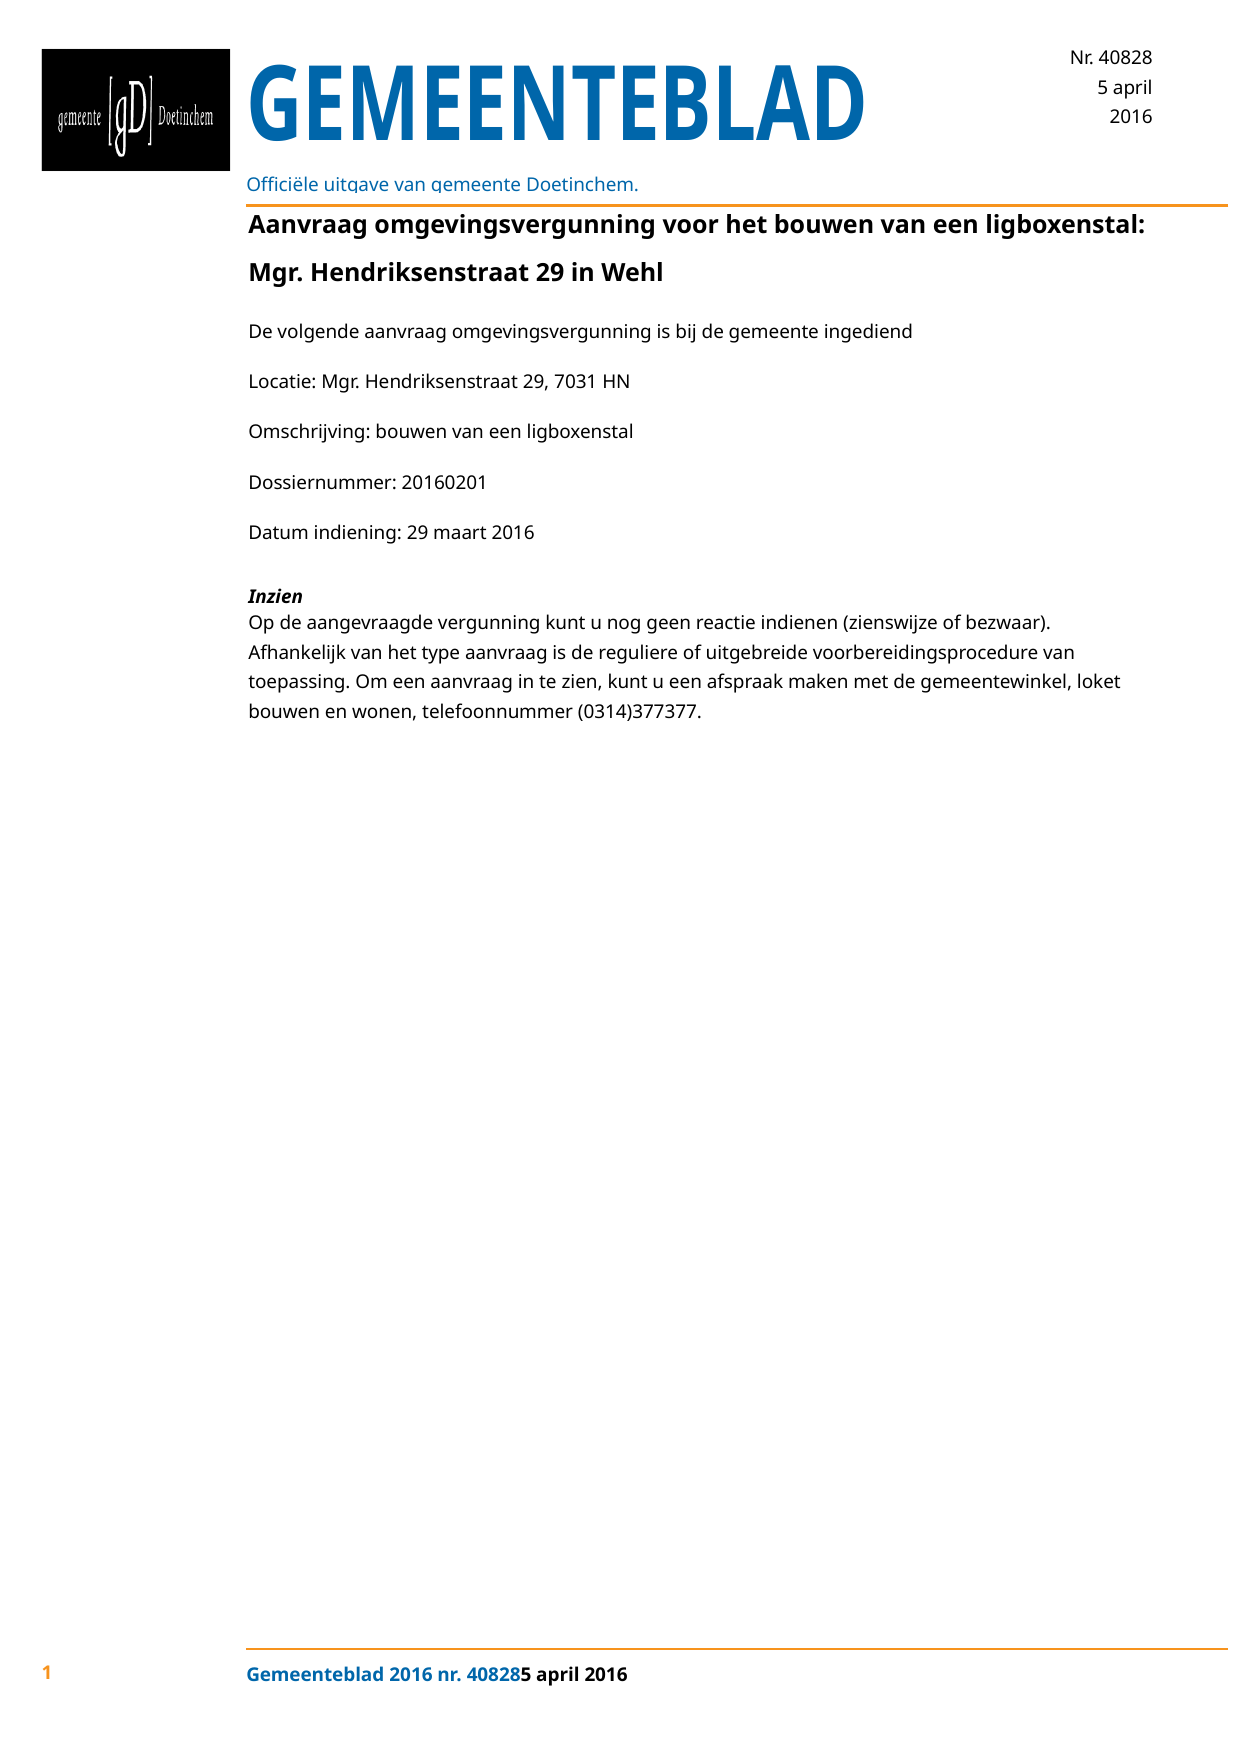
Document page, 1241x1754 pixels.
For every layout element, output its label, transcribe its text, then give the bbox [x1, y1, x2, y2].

text Dossiernummer: 20160201 [248, 469, 1152, 495]
text Datum indiening: 29 maart 2016 [248, 519, 1152, 545]
text De volgende aanvraag omgevingsvergunning is bij de gemeente ingediend [248, 318, 1152, 344]
text Inzien [248, 583, 1152, 609]
text Aanvraag omgevingsvergunning voor het bouwen van een ligboxenstal: Mgr. Hendriksenstraat 29 in Wehl [248, 207, 1152, 288]
text Locatie: Mgr. Hendriksenstraat 29, 7031 HN [248, 368, 1152, 394]
text Op de aangevraagde vergunning kunt u nog geen reactie indienen (zienswijze of bezwaar). Afhankelijk van het type aanvraag is de reguliere of uitgebreide voorbereidingsprocedure van toepassing. Om een aanvraag in te zien, kunt u een afspraak maken met de gemeentewinkel, loket bouwen en wonen, telefoonnummer (0314)377377. [248, 609, 1152, 724]
text Omschrijving: bouwen van een ligboxenstal [248, 419, 1152, 444]
picture [41, 47, 231, 172]
